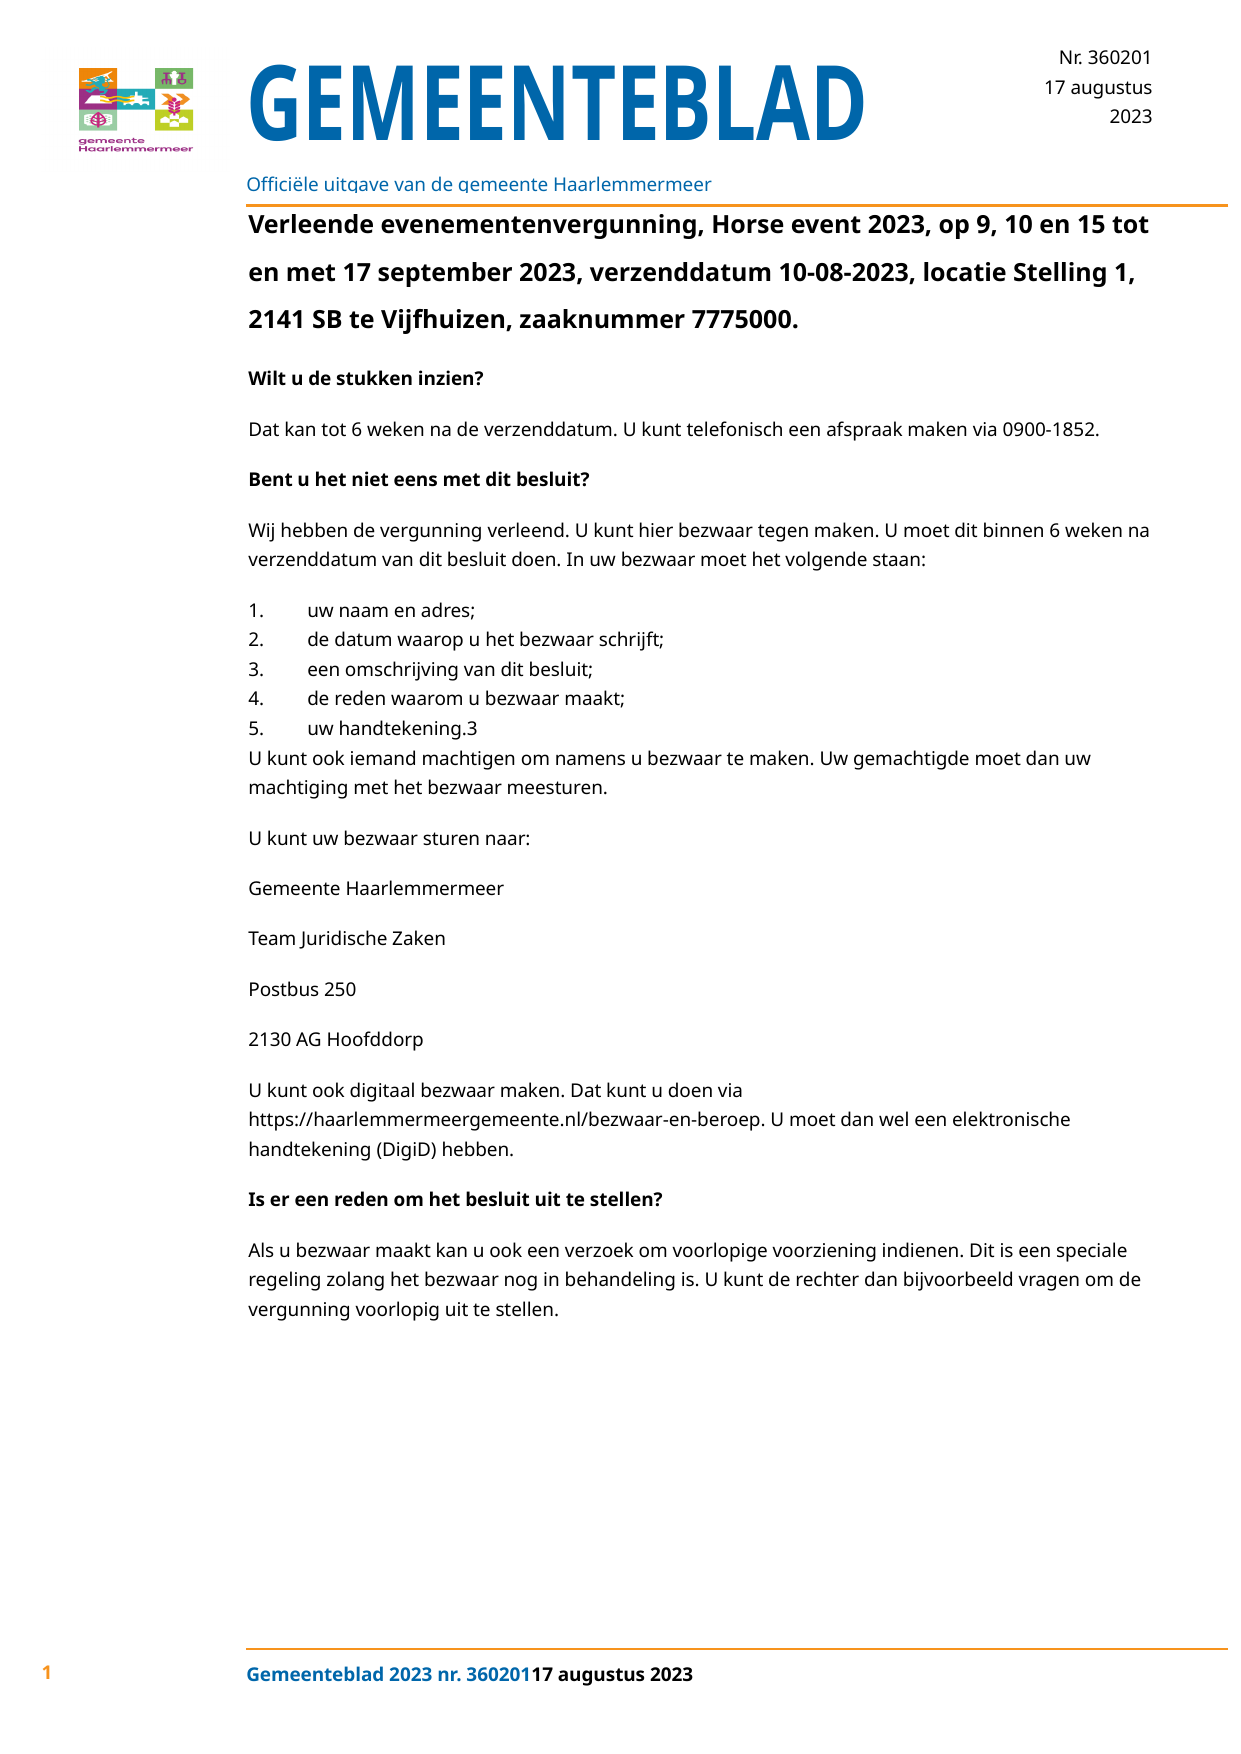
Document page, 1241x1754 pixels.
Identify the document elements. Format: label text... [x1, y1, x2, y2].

text Team Juridische Zaken [248, 926, 1152, 951]
text U kunt ook iemand machtigen om namens u bezwaar te maken. Uw gemachtigde moet dan uw machtiging met het bezwaar meesturen. [248, 745, 1152, 800]
text Verleende evenementenvergunning, Horse event 2023, op 9, 10 en 15 tot en met 17 september 2023, verzenddatum 10-08-2023, locatie Stelling 1, 2141 SB te Vijfhuizen, zaaknummer 7775000. [248, 207, 1152, 336]
text 2130 AG Hoofddorp [248, 1026, 1152, 1052]
list de datum waarop u het bezwaar schrijft; [248, 626, 1152, 652]
text Bent u het niet eens met dit besluit? [248, 466, 1152, 492]
text Gemeente Haarlemmermeer [248, 875, 1152, 901]
text U kunt ook digitaal bezwaar maken. Dat kunt u doen via https://haarlemmermeergemeente.nl/bezwaar-en-beroep. U moet dan wel een elektronische handtekening (DigiD) hebben. [248, 1077, 1152, 1162]
list uw handtekening.3 [248, 715, 1152, 741]
list de reden waarom u bezwaar maakt; [248, 686, 1152, 711]
text Wij hebben de vergunning verleend. U kunt hier bezwaar tegen maken. U moet dit binnen 6 weken na verzenddatum van dit besluit doen. In uw bezwaar moet het volgende staan: [248, 517, 1152, 572]
text Postbus 250 [248, 976, 1152, 1002]
picture [41, 47, 231, 172]
text Wilt u de stukken inzien? [248, 366, 1152, 391]
text U kunt uw bezwaar sturen naar: [248, 825, 1152, 850]
text Dat kan tot 6 weken na de verzenddatum. U kunt telefonisch een afspraak maken via 0900-1852. [248, 416, 1152, 442]
list uw naam en adres; [248, 597, 1152, 622]
list een omschrijving van dit besluit; [248, 656, 1152, 682]
text Is er een reden om het besluit uit te stellen? [248, 1186, 1152, 1212]
text Als u bezwaar maakt kan u ook een verzoek om voorlopige voorziening indienen. Dit is een speciale regeling zolang het bezwaar nog in behandeling is. U kunt de rechter dan bijvoorbeeld vragen om de vergunning voorlopig uit te stellen. [248, 1237, 1152, 1322]
